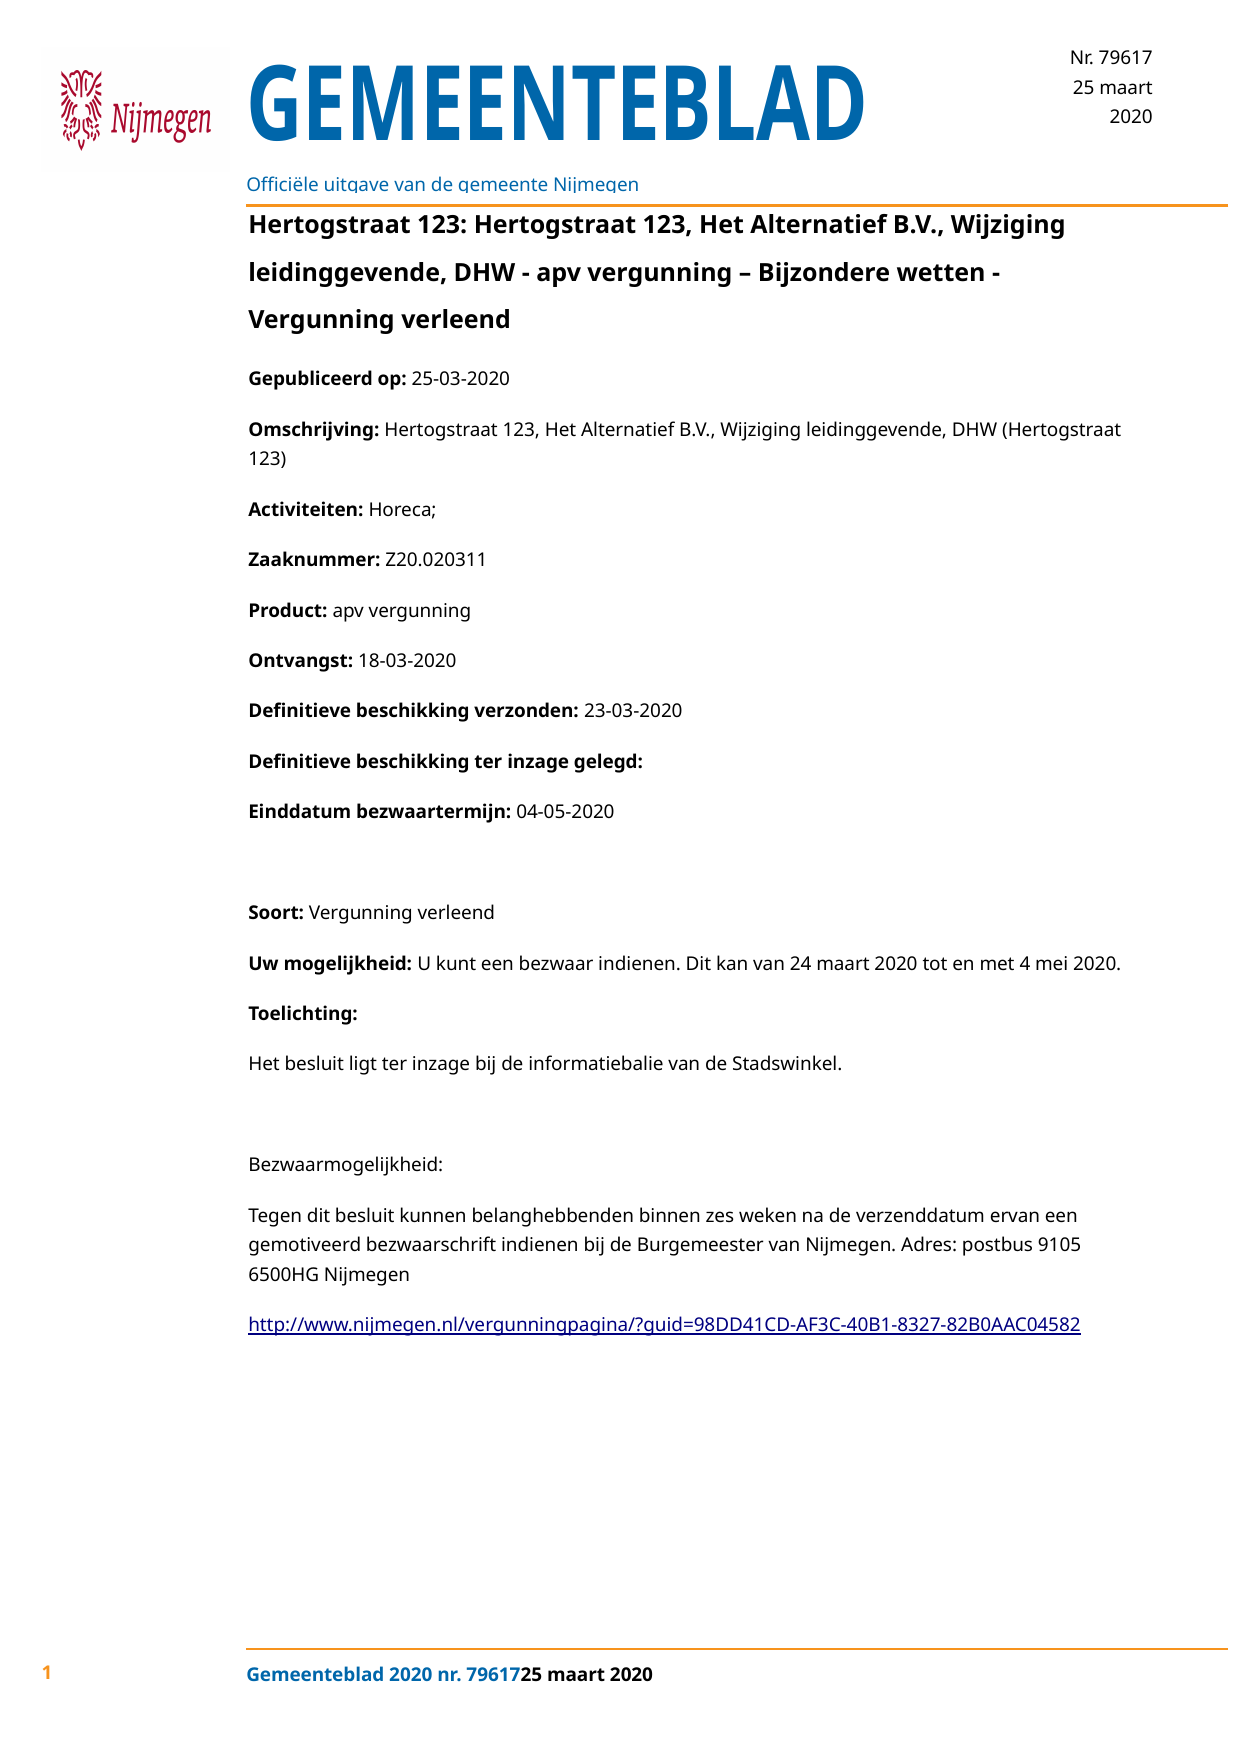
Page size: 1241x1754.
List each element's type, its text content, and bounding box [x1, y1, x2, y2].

text Einddatum bezwaartermijn: 04-05-2020 [248, 798, 1152, 824]
text Definitieve beschikking ter inzage gelegd: [248, 748, 1152, 774]
text Het besluit ligt ter inzage bij de informatiebalie van de Stadswinkel. [248, 1051, 1152, 1076]
text Omschrijving: Hertogstraat 123, Het Alternatief B.V., Wijziging leidinggevende, DHW (Hertogstraat 123) [248, 416, 1152, 471]
text Product: apv vergunning [248, 597, 1152, 622]
text Activiteiten: Horeca; [248, 496, 1152, 522]
text Gepubliceerd op: 25-03-2020 [248, 366, 1152, 391]
picture [41, 47, 231, 172]
text Hertogstraat 123: Hertogstraat 123, Het Alternatief B.V., Wijziging leidinggevende, DHW - apv vergunning – Bijzondere wetten - Vergunning verleend [248, 207, 1152, 336]
text http://www.nijmegen.nl/vergunningpagina/?guid=98DD41CD-AF3C-40B1-8327-82B0AAC04582 [248, 1311, 1152, 1337]
text Soort: Vergunning verleend [248, 899, 1152, 925]
text Toelichting: [248, 1000, 1152, 1026]
text Definitieve beschikking verzonden: 23-03-2020 [248, 698, 1152, 723]
text Bezwaarmogelijkheid: [248, 1151, 1152, 1177]
text Ontvangst: 18-03-2020 [248, 647, 1152, 673]
text Zaaknummer: Z20.020311 [248, 546, 1152, 572]
text Tegen dit besluit kunnen belanghebbenden binnen zes weken na de verzenddatum ervan een gemotiveerd bezwaarschrift indienen bij de Burgemeester van Nijmegen. Adres: postbus 9105 6500HG Nijmegen [248, 1202, 1152, 1287]
text Uw mogelijkheid: U kunt een bezwaar indienen. Dit kan van 24 maart 2020 tot en met 4 mei 2020. [248, 950, 1152, 975]
